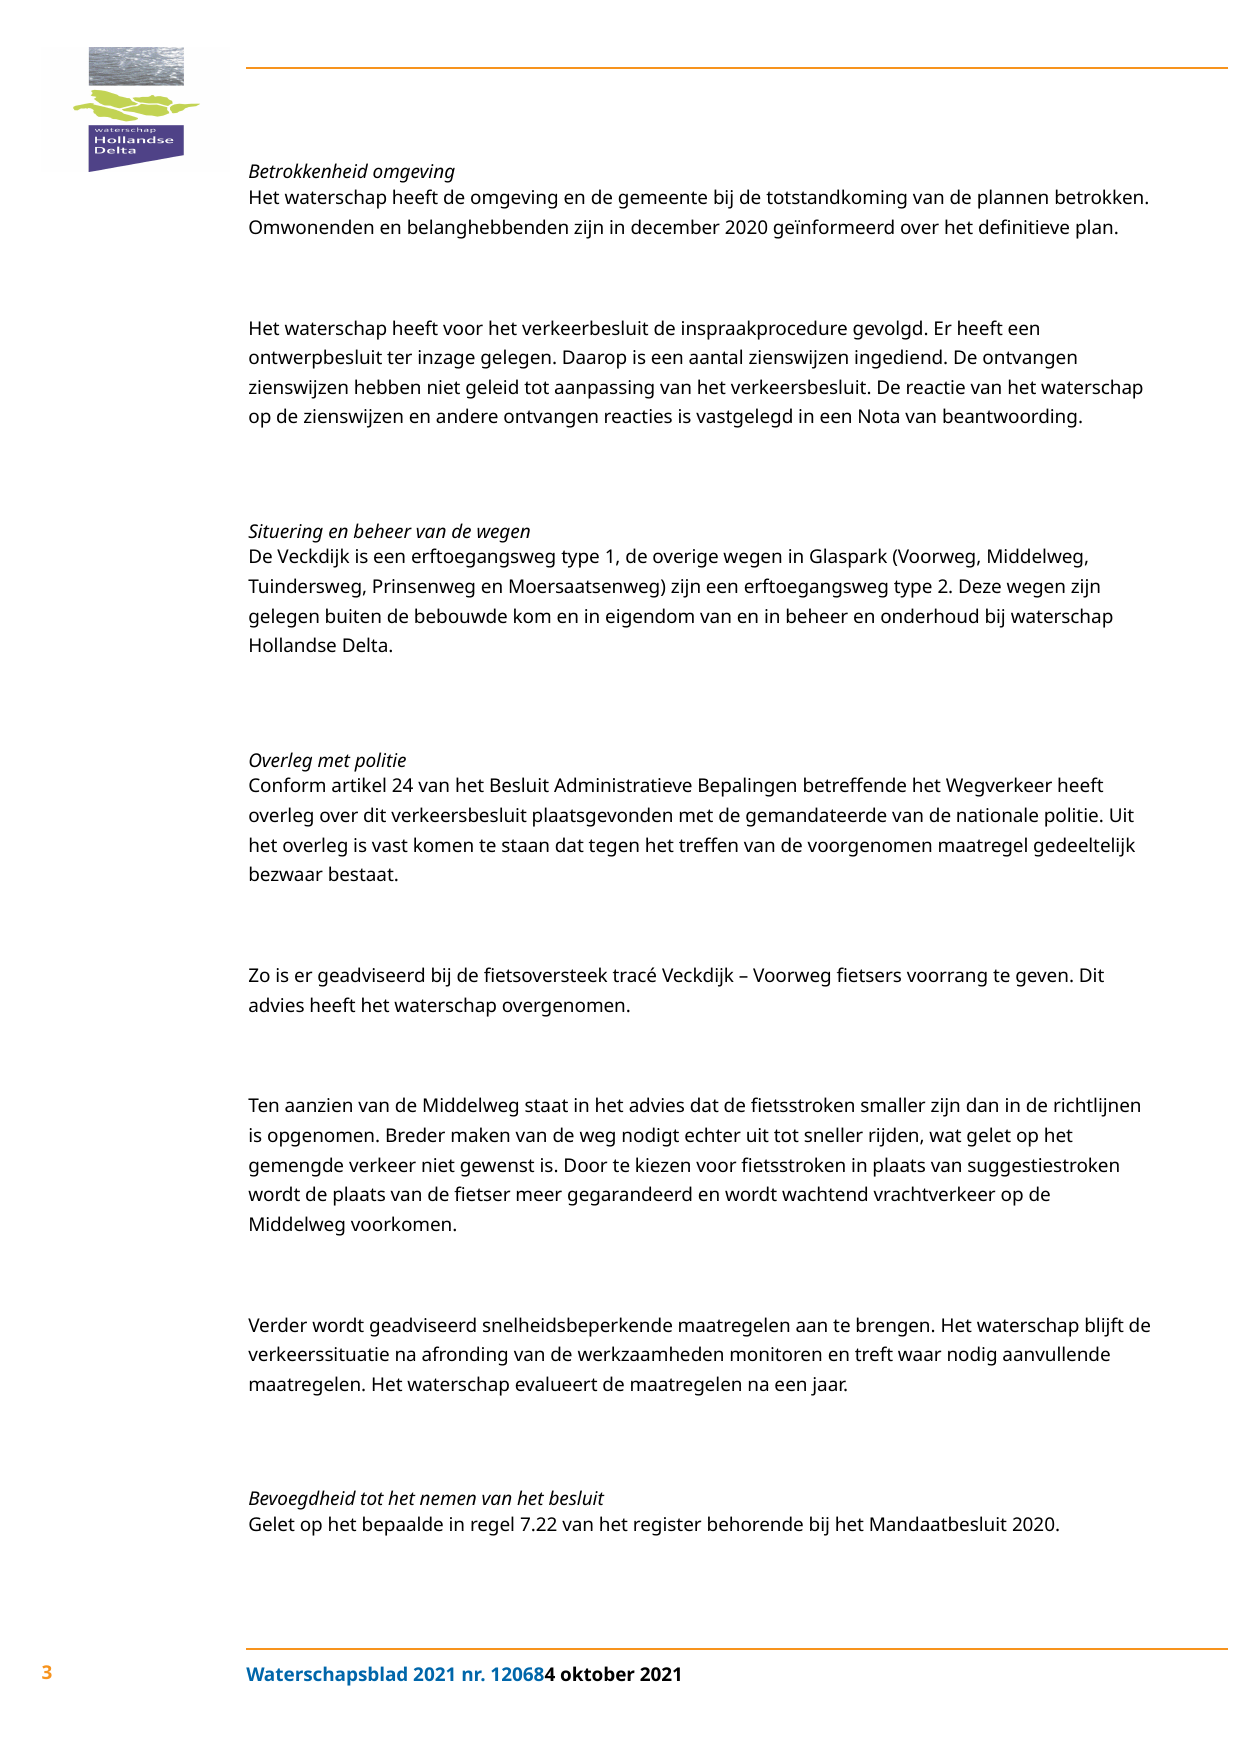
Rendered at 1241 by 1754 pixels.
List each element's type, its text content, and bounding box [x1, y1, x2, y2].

text De Veckdijk is een erftoegangsweg type 1, de overige wegen in Glaspark (Voorweg, Middelweg, Tuindersweg, Prinsenweg en Moersaatsenweg) zijn een erftoegangsweg type 2. Deze wegen zijn gelegen buiten de bebouwde kom en in eigendom van en in beheer en onderhoud bij waterschap Hollandse Delta. [248, 544, 1152, 658]
text Betrokkenheid omgeving [248, 159, 1152, 184]
text Bevoegdheid tot het nemen van het besluit [248, 1485, 1152, 1511]
text Zo is er geadviseerd bij de fietsoversteek tracé Veckdijk – Voorweg fietsers voorrang te geven. Dit advies heeft het waterschap overgenomen. [248, 962, 1152, 1017]
text Verder wordt geadviseerd snelheidsbeperkende maatregelen aan te brengen. Het waterschap blijft de verkeerssituatie na afronding van de werkzaamheden monitoren en treft waar nodig aanvullende maatregelen. Het waterschap evalueert de maatregelen na een jaar. [248, 1312, 1152, 1397]
text Het waterschap heeft de omgeving en de gemeente bij de totstandkoming van de plannen betrokken. Omwonenden en belanghebbenden zijn in december 2020 geïnformeerd over het definitieve plan. [248, 184, 1152, 240]
text Conform artikel 24 van het Besluit Administratieve Bepalingen betreffende het Wegverkeer heeft overleg over dit verkeersbesluit plaatsgevonden met de gemandateerde van de nationale politie. Uit het overleg is vast komen te staan dat tegen het treffen van de voorgenomen maatregel gedeeltelijk bezwaar bestaat. [248, 773, 1152, 887]
text Het waterschap heeft voor het verkeerbesluit de inspraakprocedure gevolgd. Er heeft een ontwerpbesluit ter inzage gelegen. Daarop is een aantal zienswijzen ingediend. De ontvangen zienswijzen hebben niet geleid tot aanpassing van het verkeersbesluit. De reactie van het waterschap op de zienswijzen en andere ontvangen reacties is vastgelegd in een Nota van beantwoording. [248, 315, 1152, 429]
text Overleg met politie [248, 747, 1152, 773]
text Gelet op het bepaalde in regel 7.22 van het register behorende bij het Mandaatbesluit 2020. [248, 1511, 1152, 1537]
text Ten aanzien van de Middelweg staat in het advies dat de fietsstroken smaller zijn dan in de richtlijnen is opgenomen. Breder maken van de weg nodigt echter uit tot sneller rijden, wat gelet op het gemengde verkeer niet gewenst is. Door te kiezen voor fietsstroken in plaats van suggestiestroken wordt de plaats van de fietser meer gegarandeerd en wordt wachtend vrachtverkeer op de Middelweg voorkomen. [248, 1093, 1152, 1237]
text Situering en beheer van de wegen [248, 518, 1152, 544]
picture [41, 47, 231, 172]
